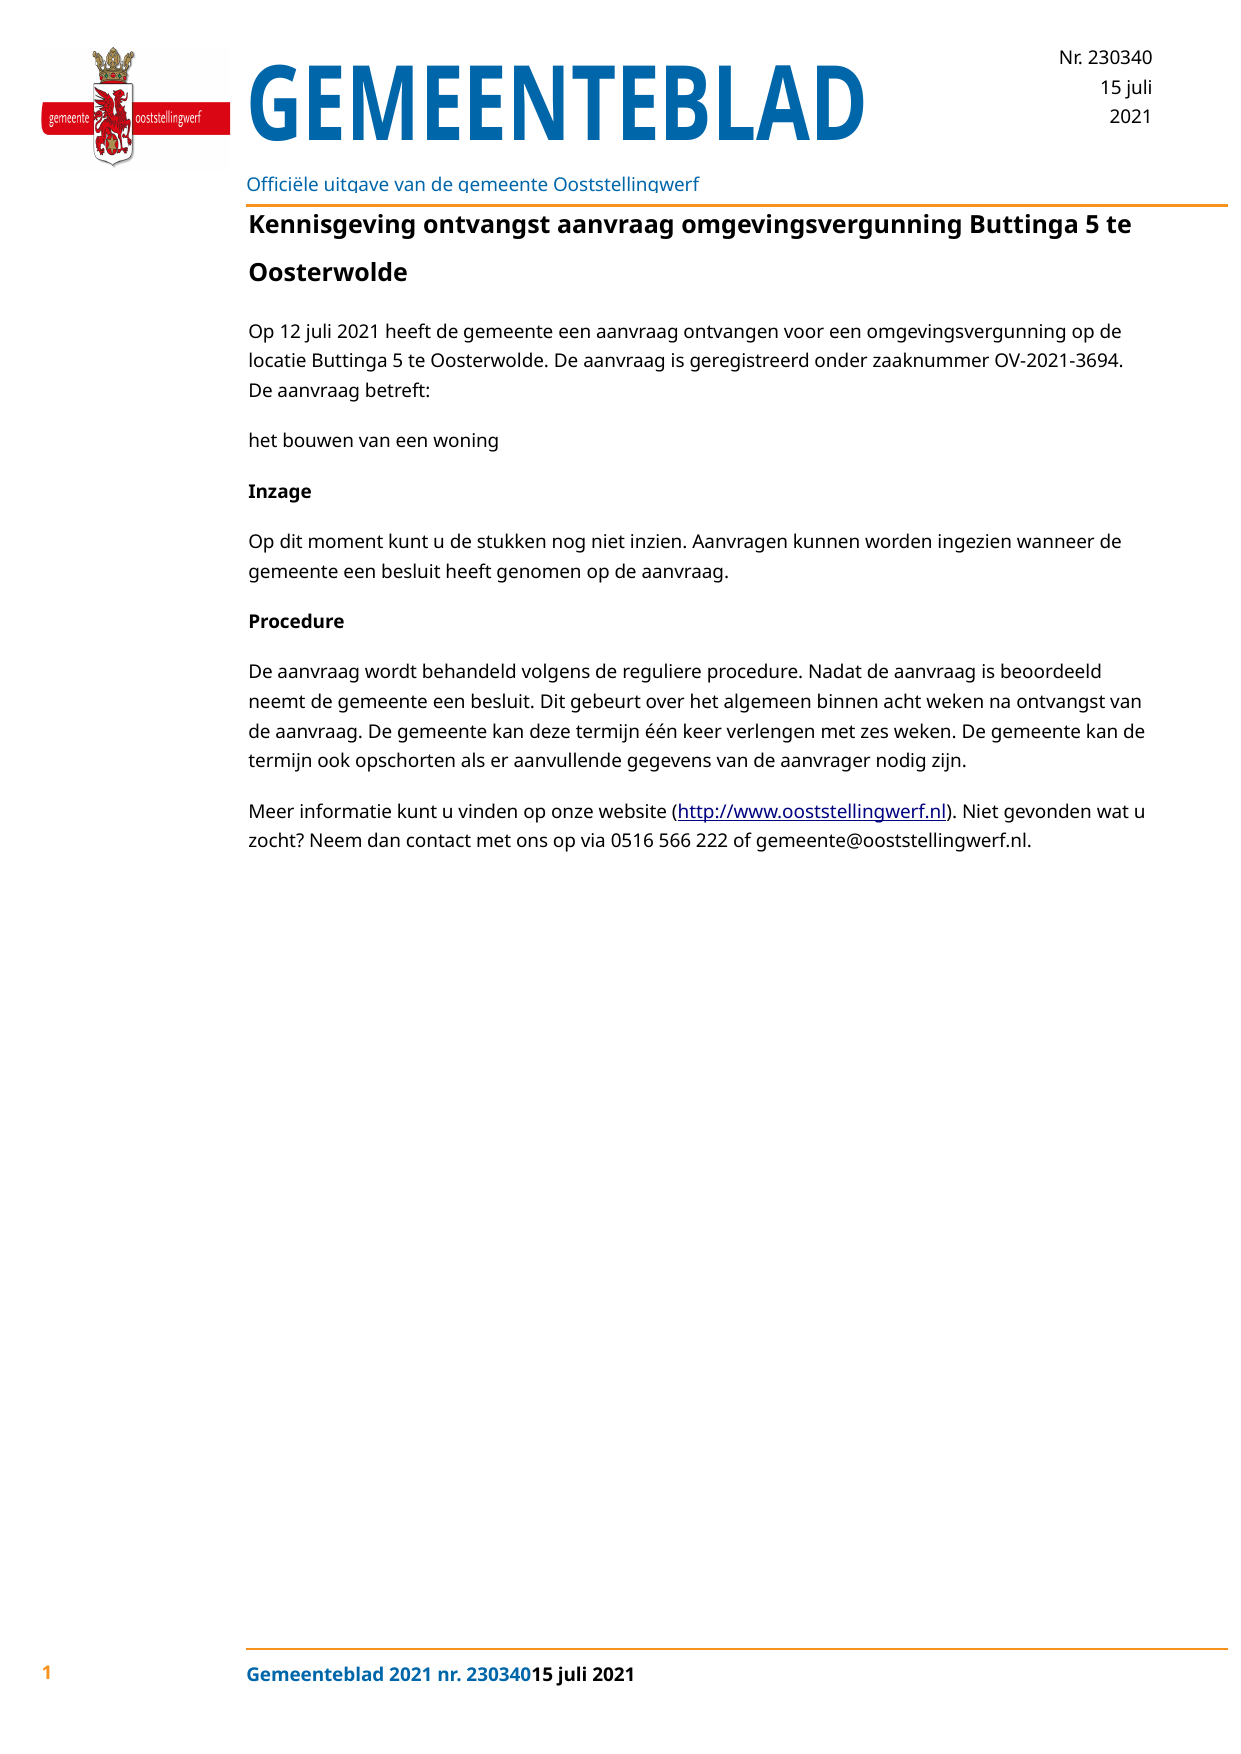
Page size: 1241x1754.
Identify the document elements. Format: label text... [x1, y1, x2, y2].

text het bouwen van een woning [248, 427, 1152, 453]
text Procedure [248, 608, 1152, 634]
text De aanvraag wordt behandeld volgens de reguliere procedure. Nadat de aanvraag is beoordeeld neemt de gemeente een besluit. Dit gebeurt over het algemeen binnen acht weken na ontvangst van de aanvraag. De gemeente kan deze termijn één keer verlengen met zes weken. De gemeente kan de termijn ook opschorten als er aanvullende gegevens van de aanvrager nodig zijn. [248, 659, 1152, 773]
text Op 12 juli 2021 heeft de gemeente een aanvraag ontvangen voor een omgevingsvergunning op de locatie Buttinga 5 te Oosterwolde. De aanvraag is geregistreerd onder zaaknummer OV-2021-3694. De aanvraag betreft: [248, 318, 1152, 403]
text Inzage [248, 478, 1152, 504]
picture [41, 47, 231, 172]
text Kennisgeving ontvangst aanvraag omgevingsvergunning Buttinga 5 te Oosterwolde [248, 207, 1152, 288]
text Op dit moment kunt u de stukken nog niet inzien. Aanvragen kunnen worden ingezien wanneer de gemeente een besluit heeft genomen op de aanvraag. [248, 528, 1152, 584]
text Meer informatie kunt u vinden op onze website (http://www.ooststellingwerf.nl). Niet gevonden wat u zocht? Neem dan contact met ons op via 0516 566 222 of gemeente@ooststellingwerf.nl. [248, 798, 1152, 853]
